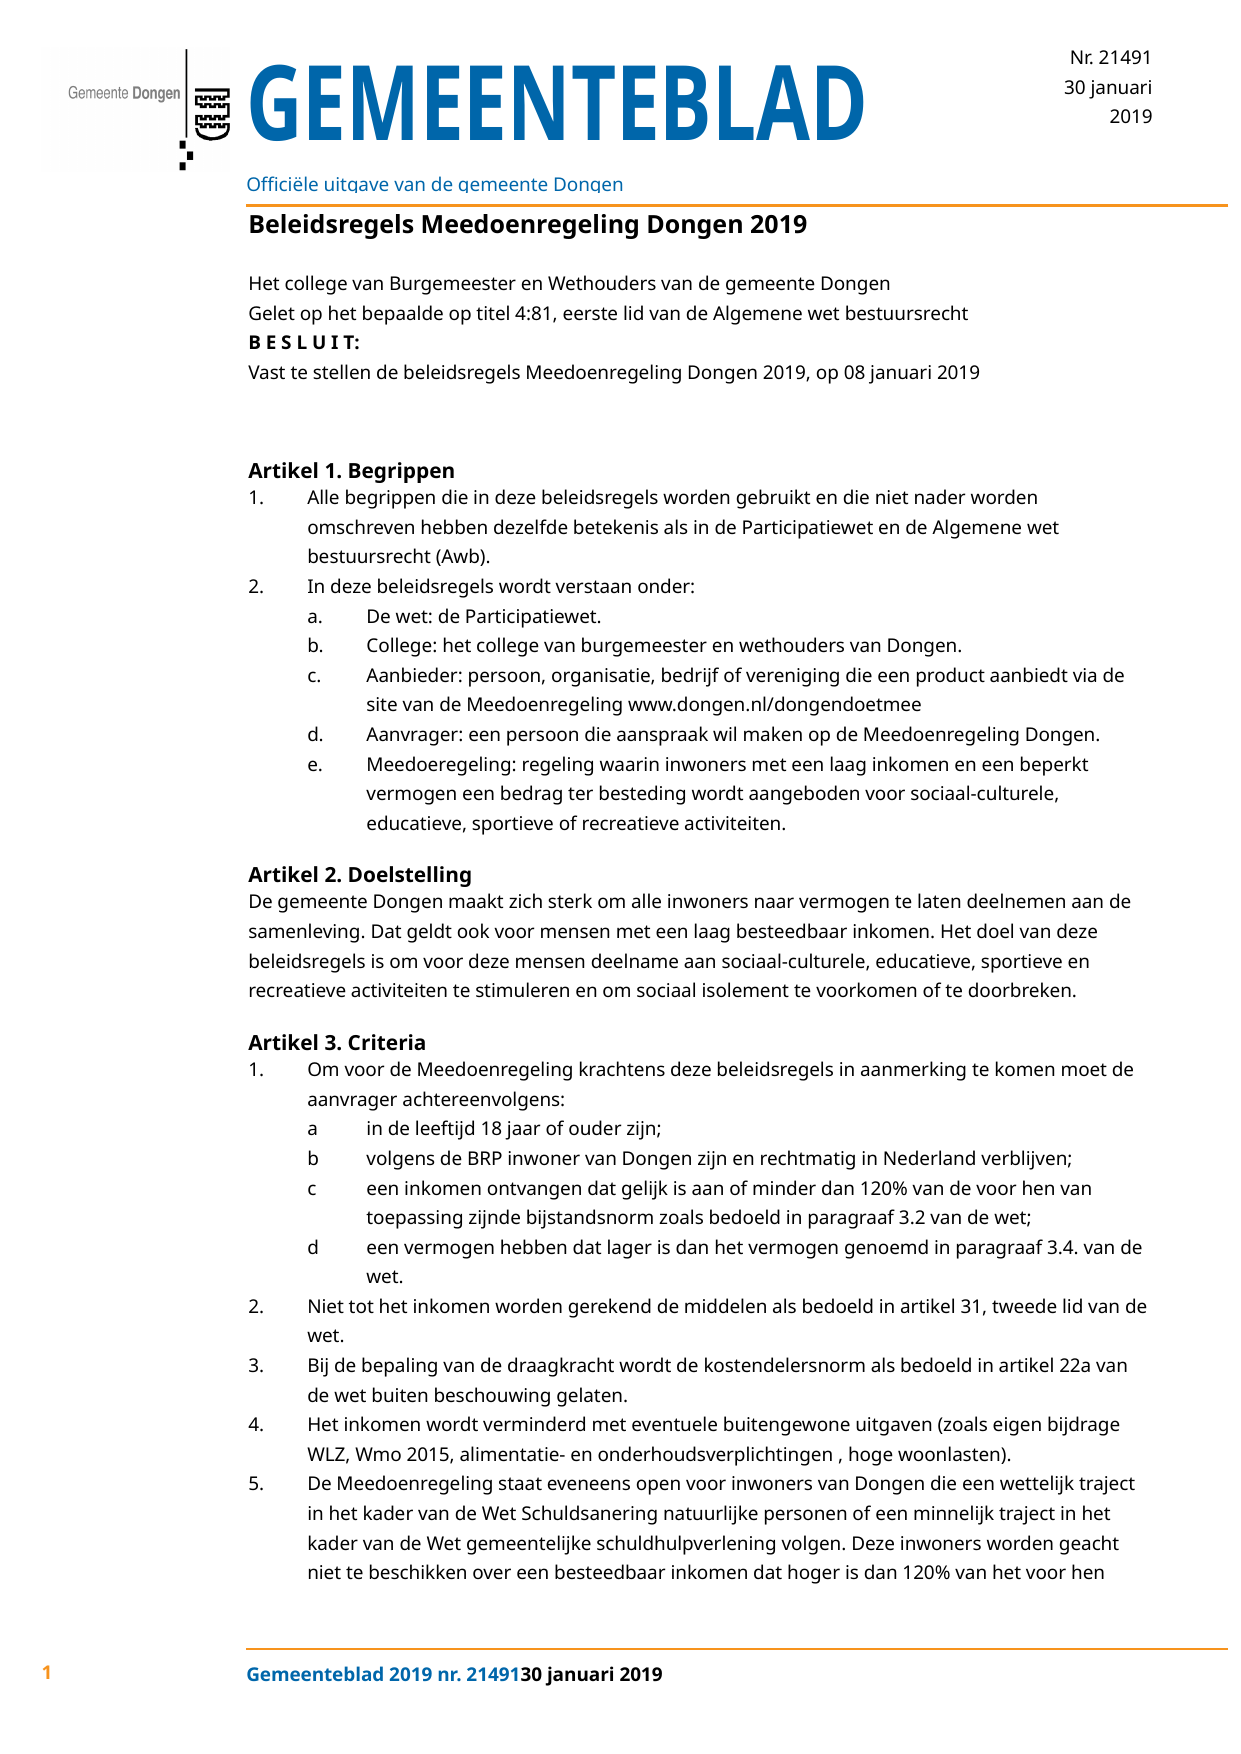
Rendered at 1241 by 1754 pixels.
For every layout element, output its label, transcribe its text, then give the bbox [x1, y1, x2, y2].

text B E S L U I T: [248, 329, 1152, 355]
list Om voor de Meedoenregeling krachtens deze beleidsregels in aanmerking te komen moet de aanvrager achtereenvolgens: [248, 1056, 1152, 1112]
list Aanbieder: persoon, organisatie, bedrijf of vereniging die een product aanbiedt via de site van de Meedoenregeling www.dongen.nl/dongendoetmee [307, 662, 1152, 717]
text Artikel 1. Begrippen [248, 456, 1152, 484]
list Het inkomen wordt verminderd met eventuele buitengewone uitgaven (zoals eigen bijdrage WLZ, Wmo 2015, alimentatie- en onderhoudsverplichtingen , hoge woonlasten). [248, 1411, 1152, 1467]
text Vast te stellen de beleidsregels Meedoenregeling Dongen 2019, op 08 januari 2019 [248, 359, 1152, 385]
list Aanvrager: een persoon die aanspraak wil maken op de Meedoenregeling Dongen. [307, 721, 1152, 747]
list een vermogen hebben dat lager is dan het vermogen genoemd in paragraaf 3.4. van de wet. [307, 1234, 1152, 1289]
text Artikel 3. Criteria [248, 1028, 1152, 1056]
list volgens de BRP inwoner van Dongen zijn en rechtmatig in Nederland verblijven; [307, 1145, 1152, 1171]
list College: het college van burgemeester en wethouders van Dongen. [307, 632, 1152, 658]
text Artikel 2. Doelstelling [248, 860, 1152, 889]
text Gelet op het bepaalde op titel 4:81, eerste lid van de Algemene wet bestuursrecht [248, 300, 1152, 326]
list In deze beleidsregels wordt verstaan onder: [248, 573, 1152, 599]
list in de leeftijd 18 jaar of ouder zijn; [307, 1116, 1152, 1141]
list Meedoeregeling: regeling waarin inwoners met een laag inkomen en een beperkt vermogen een bedrag ter besteding wordt aangeboden voor sociaal-culturele, educatieve, sportieve of recreatieve activiteiten. [307, 751, 1152, 836]
picture [41, 47, 231, 172]
list Niet tot het inkomen worden gerekend de middelen als bedoeld in artikel 31, tweede lid van de wet. [248, 1293, 1152, 1348]
list een inkomen ontvangen dat gelijk is aan of minder dan 120% van de voor hen van toepassing zijnde bijstandsnorm zoals bedoeld in paragraaf 3.2 van de wet; [307, 1175, 1152, 1230]
list Alle begrippen die in deze beleidsregels worden gebruikt en die niet nader worden omschreven hebben dezelfde betekenis als in de Participatiewet en de Algemene wet bestuursrecht (Awb). [248, 484, 1152, 569]
list De wet: de Participatiewet. [307, 603, 1152, 628]
text Beleidsregels Meedoenregeling Dongen 2019 [248, 207, 1152, 241]
list Bij de bepaling van de draagkracht wordt de kostendelersnorm als bedoeld in artikel 22a van de wet buiten beschouwing gelaten. [248, 1352, 1152, 1407]
list De Meedoenregeling staat eveneens open voor inwoners van Dongen die een wettelijk traject in het kader van de Wet Schuldsanering natuurlijke personen of een minnelijk traject in het kader van de Wet gemeentelijke schuldhulpverlening volgen. Deze inwoners worden geacht niet te beschikken over een besteedbaar inkomen dat hoger is dan 120% van het voor hen [248, 1471, 1152, 1585]
text Het college van Burgemeester en Wethouders van de gemeente Dongen [248, 270, 1152, 296]
text De gemeente Dongen maakt zich sterk om alle inwoners naar vermogen te laten deelnemen aan de samenleving. Dat geldt ook voor mensen met een laag besteedbaar inkomen. Het doel van deze beleidsregels is om voor deze mensen deelname aan sociaal-culturele, educatieve, sportieve en recreatieve activiteiten te stimuleren en om sociaal isolement te voorkomen of te doorbreken. [248, 889, 1152, 1003]
